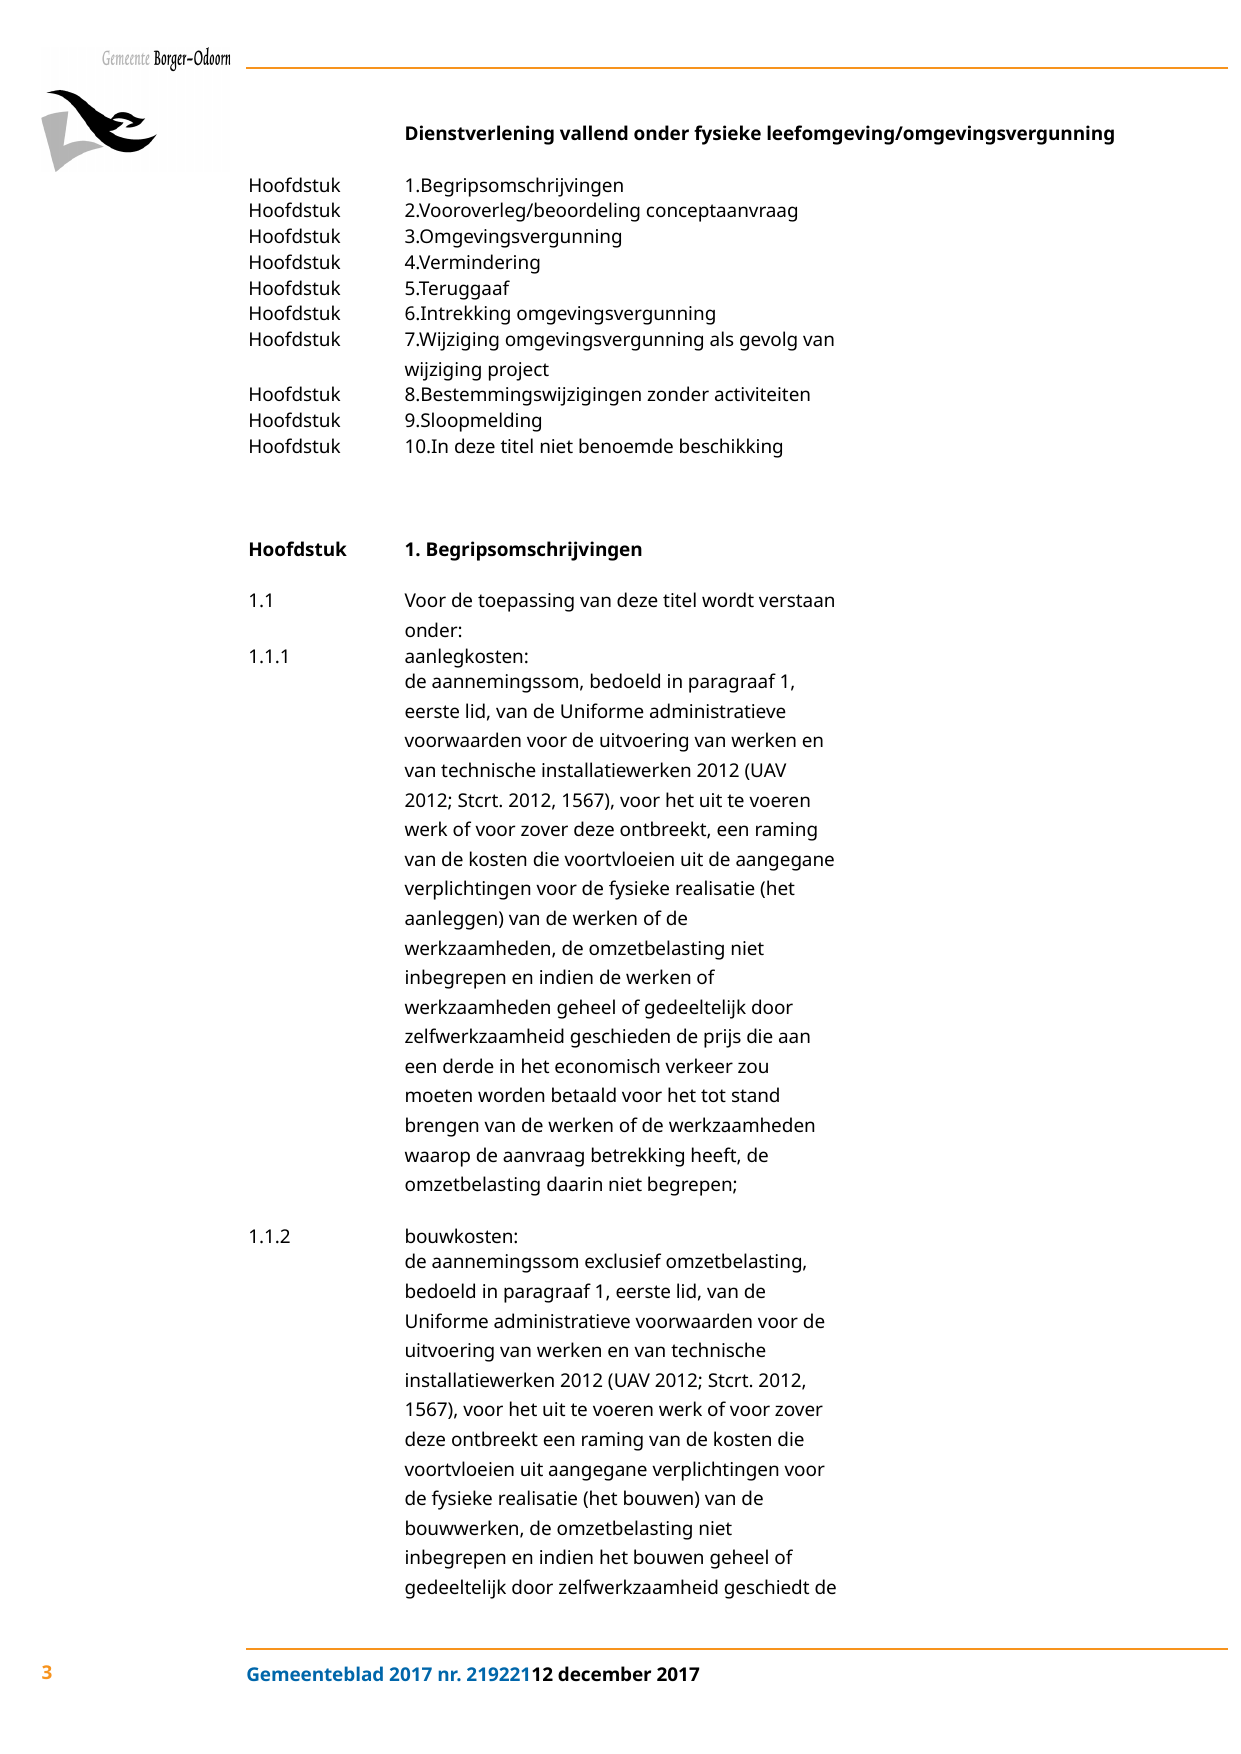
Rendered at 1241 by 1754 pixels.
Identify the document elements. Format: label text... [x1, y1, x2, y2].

table_cell 7.Wijziging omgevingsvergunning als gevolg van wijziging project [404, 326, 839, 382]
table_cell [839, 643, 995, 668]
table_cell [839, 326, 995, 382]
table_cell [404, 485, 839, 510]
table_cell [248, 1249, 404, 1600]
table_cell [839, 485, 995, 510]
table_cell [839, 275, 995, 301]
table_cell [839, 408, 995, 433]
table_cell [995, 1223, 1152, 1249]
picture [41, 47, 231, 172]
table_cell Dienstverlening vallend onder fysieke leefomgeving/omgevingsvergunning [404, 121, 1152, 146]
table_cell [839, 249, 995, 275]
table_cell [995, 588, 1152, 643]
table_cell [995, 172, 1152, 198]
table_cell Hoofdstuk [248, 433, 404, 459]
table_cell aanlegkosten: [404, 643, 839, 668]
table_cell [839, 146, 995, 172]
table_cell 1.1.1 [248, 643, 404, 668]
table_cell [995, 146, 1152, 172]
table_cell Hoofdstuk [248, 536, 404, 562]
table_cell [995, 301, 1152, 326]
table_cell [404, 562, 839, 587]
table_cell [839, 172, 995, 198]
table_cell 1.Begripsomschrijvingen [404, 172, 839, 198]
table_cell [995, 249, 1152, 275]
table_cell [995, 536, 1152, 562]
table_cell [995, 408, 1152, 433]
table_cell Hoofdstuk [248, 249, 404, 275]
table_cell [248, 1197, 404, 1223]
table_cell Hoofdstuk [248, 275, 404, 301]
table_cell [839, 1223, 995, 1249]
table_cell [248, 95, 404, 121]
table_cell [995, 510, 1152, 536]
table_cell [839, 198, 995, 223]
table_cell [839, 536, 995, 562]
table_cell [995, 643, 1152, 668]
table_cell [995, 275, 1152, 301]
table_cell Hoofdstuk [248, 301, 404, 326]
table_cell [248, 485, 404, 510]
table_cell [995, 326, 1152, 382]
table_cell [404, 510, 839, 536]
table_cell [995, 433, 1152, 459]
table_cell bouwkosten: [404, 1223, 839, 1249]
table_cell 2.Vooroverleg/beoordeling conceptaanvraag [404, 198, 839, 223]
table_cell Hoofdstuk [248, 382, 404, 407]
table_cell [839, 562, 995, 587]
table_cell 5.Teruggaaf [404, 275, 839, 301]
table_cell [995, 1249, 1152, 1600]
table_cell Hoofdstuk [248, 172, 404, 198]
table_cell [248, 669, 404, 1197]
table_cell [995, 459, 1152, 484]
table_cell [995, 485, 1152, 510]
table_cell [995, 382, 1152, 407]
table_cell [248, 510, 404, 536]
table_cell [839, 301, 995, 326]
table_cell Hoofdstuk [248, 198, 404, 223]
table_cell 1. Begripsomschrijvingen [404, 536, 839, 562]
table_cell [995, 224, 1152, 249]
table_cell Hoofdstuk [248, 408, 404, 433]
table_cell de aannemingssom, bedoeld in paragraaf 1, eerste lid, van de Uniforme administratieve voorwaarden voor de uitvoering van werken en van technische installatiewerken 2012 (UAV 2012; Stcrt. 2012, 1567), voor het uit te voeren werk of voor zover deze ontbreekt, een raming van de kosten die voortvloeien uit de aangegane verplichtingen voor de fysieke realisatie (het aanleggen) van de werken of de werkzaamheden, de omzetbelasting niet inbegrepen en indien de werken of werkzaamheden geheel of gedeeltelijk door zelfwerkzaamheid geschieden de prijs die aan een derde in het economisch verkeer zou moeten worden betaald voor het tot stand brengen van de werken of de werkzaamheden waarop de aanvraag betrekking heeft, de omzetbelasting daarin niet begrepen; [404, 669, 839, 1197]
table_cell [839, 588, 995, 643]
table_cell [404, 459, 839, 484]
table_cell [995, 562, 1152, 587]
table_cell 6.Intrekking omgevingsvergunning [404, 301, 839, 326]
table_cell [995, 669, 1152, 1197]
table_cell [839, 224, 995, 249]
table_cell [404, 146, 839, 172]
table_cell 1.1 [248, 588, 404, 643]
table_cell [839, 433, 995, 459]
table_cell 3.Omgevingsvergunning [404, 224, 839, 249]
table_cell [839, 95, 995, 121]
table_cell 9.Sloopmelding [404, 408, 839, 433]
table_cell [404, 1197, 839, 1223]
table_cell 1.1.2 [248, 1223, 404, 1249]
table_cell [839, 669, 995, 1197]
table_cell [839, 1197, 995, 1223]
table_cell [404, 95, 839, 121]
table_cell [248, 121, 404, 146]
table_cell [248, 562, 404, 587]
table_cell 4.Vermindering [404, 249, 839, 275]
table_cell [839, 1249, 995, 1600]
table_cell [248, 146, 404, 172]
table_cell 10.In deze titel niet benoemde beschikking [404, 433, 839, 459]
table_cell Hoofdstuk [248, 326, 404, 382]
table_cell de aannemingssom exclusief omzetbelasting, bedoeld in paragraaf 1, eerste lid, van de Uniforme administratieve voorwaarden voor de uitvoering van werken en van technische installatiewerken 2012 (UAV 2012; Stcrt. 2012, 1567), voor het uit te voeren werk of voor zover deze ontbreekt een raming van de kosten die voortvloeien uit aangegane verplichtingen voor de fysieke realisatie (het bouwen) van de bouwwerken, de omzetbelasting niet inbegrepen en indien het bouwen geheel of gedeeltelijk door zelfwerkzaamheid geschiedt de [404, 1249, 839, 1600]
table_cell [839, 510, 995, 536]
table_cell Voor de toepassing van deze titel wordt verstaan onder: [404, 588, 839, 643]
table_cell [995, 1197, 1152, 1223]
table_cell Hoofdstuk [248, 224, 404, 249]
table_cell [248, 459, 404, 484]
table_cell [839, 382, 995, 407]
table_cell [839, 459, 995, 484]
table_cell [995, 198, 1152, 223]
table_cell 8.Bestemmingswijzigingen zonder activiteiten [404, 382, 839, 407]
table_cell [995, 95, 1152, 121]
